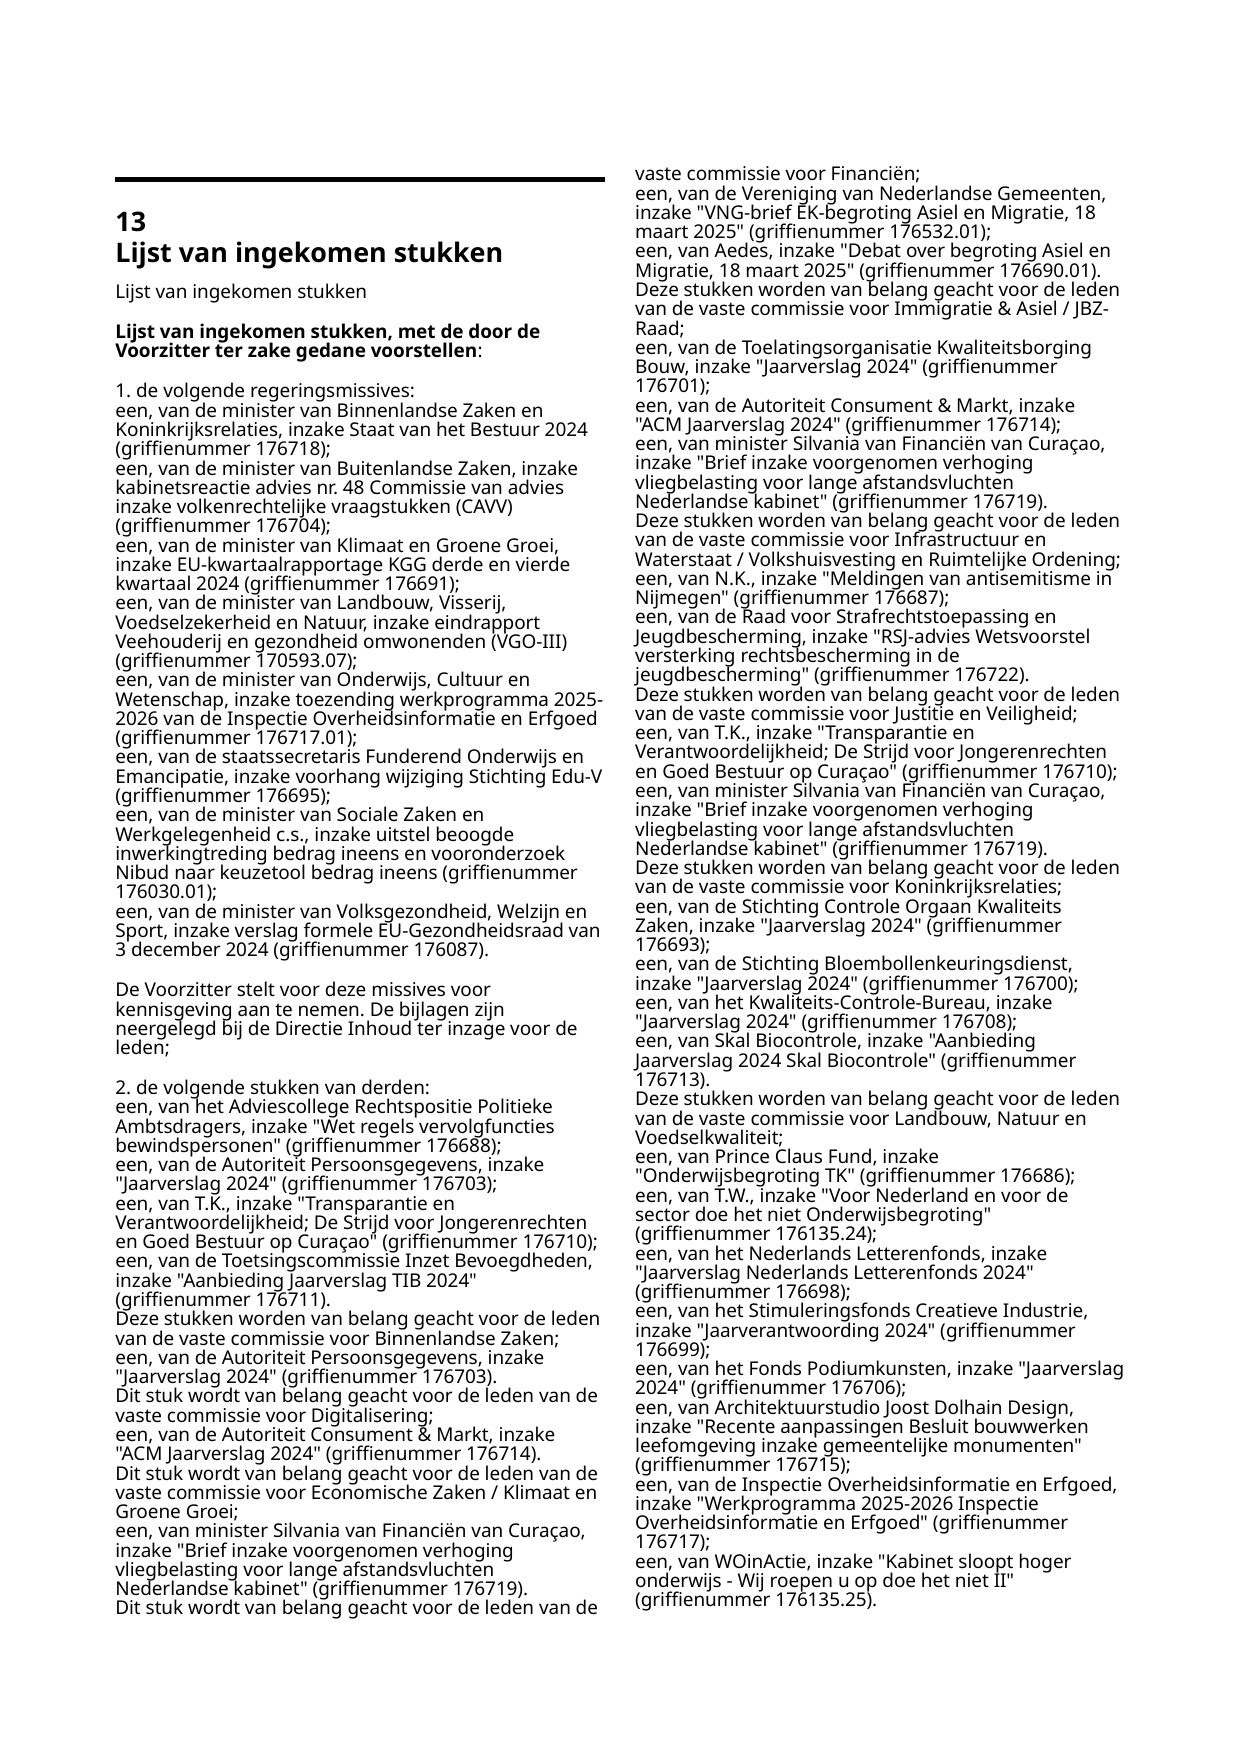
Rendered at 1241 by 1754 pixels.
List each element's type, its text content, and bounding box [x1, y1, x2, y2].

text een, van minister Silvania van Financiën van Curaçao, inzake "Brief inzake voorgenomen verhoging vliegbelasting voor lange afstandsvluchten Nederlandse kabinet" (griffienummer 176719). [115, 1522, 605, 1599]
text De Voorzitter stelt voor deze missives voor kennisgeving aan te nemen. De bijlagen zijn neergelegd bij de Directie Inhoud ter inzage voor de leden; [115, 981, 605, 1058]
text een, van de Autoriteit Persoonsgegevens, inzake "Jaarverslag 2024" (griffienummer 176703). [115, 1349, 605, 1387]
text een, van de minister van Binnenlandse Zaken en Koninkrijksrelaties, inzake Staat van het Bestuur 2024 (griffienummer 176718); [115, 402, 605, 459]
text een, van de minister van Klimaat en Groene Groei, inzake EU-kwartaalrapportage KGG derde en vierde kwartaal 2024 (griffienummer 176691); [115, 537, 605, 594]
text een, van de Stichting Controle Orgaan Kwaliteits Zaken, inzake "Jaarverslag 2024" (griffienummer 176693); [635, 898, 1125, 955]
text een, van de Inspectie Overheidsinformatie en Erfgoed, inzake "Werkprogramma 2025-2026 Inspectie Overheidsinformatie en Erfgoed" (griffienummer 176717); [635, 1476, 1125, 1553]
text Dit stuk wordt van belang geacht voor de leden van de [115, 1599, 605, 1619]
text 2. de volgende stukken van derden: [115, 1079, 605, 1098]
text een, van het Stimuleringsfonds Creatieve Industrie, inzake "Jaarverantwoording 2024" (griffienummer 176699); [635, 1302, 1125, 1360]
text een, van de Autoriteit Persoonsgegevens, inzake "Jaarverslag 2024" (griffienummer 176703); [115, 1156, 605, 1195]
text Deze stukken worden van belang geacht voor de leden van de vaste commissie voor Koninkrijksrelaties; [635, 859, 1125, 898]
text een, van de minister van Volksgezondheid, Welzijn en Sport, inzake verslag formele EU-Gezondheidsraad van 3 december 2024 (griffienummer 176087). [115, 903, 605, 961]
text een, van Aedes, inzake "Debat over begroting Asiel en Migratie, 18 maart 2025" (griffienummer 176690.01). [635, 242, 1125, 281]
text een, van de Toetsingscommissie Inzet Bevoegdheden, inzake "Aanbieding Jaarverslag TIB 2024" (griffienummer 176711). [115, 1252, 605, 1310]
text Deze stukken worden van belang geacht voor de leden van de vaste commissie voor Infrastructuur en Waterstaat / Volkshuisvesting en Ruimtelijke Ordening; [635, 512, 1125, 570]
text een, van de Autoriteit Consument & Markt, inzake "ACM Jaarverslag 2024" (griffienummer 176714); [635, 397, 1125, 435]
text vaste commissie voor Financiën; [635, 165, 1125, 184]
text een, van N.K., inzake "Meldingen van antisemitisme in Nijmegen" (griffienummer 176687); [635, 570, 1125, 608]
text een, van het Kwaliteits-Controle-Bureau, inzake "Jaarverslag 2024" (griffienummer 176708); [635, 994, 1125, 1032]
text een, van minister Silvania van Financiën van Curaçao, inzake "Brief inzake voorgenomen verhoging vliegbelasting voor lange afstandsvluchten Nederlandse kabinet" (griffienummer 176719). [635, 435, 1125, 512]
text een, van minister Silvania van Financiën van Curaçao, inzake "Brief inzake voorgenomen verhoging vliegbelasting voor lange afstandsvluchten Nederlandse kabinet" (griffienummer 176719). [635, 782, 1125, 859]
text een, van T.K., inzake "Transparantie en Verantwoordelijkheid; De Strijd voor Jongerenrechten en Goed Bestuur op Curaçao" (griffienummer 176710); [115, 1195, 605, 1252]
text een, van Prince Claus Fund, inzake "Onderwijsbegroting TK" (griffienummer 176686); [635, 1148, 1125, 1187]
text een, van de Vereniging van Nederlandse Gemeenten, inzake "VNG-brief EK-begroting Asiel en Migratie, 18 maart 2025" (griffienummer 176532.01); [635, 184, 1125, 242]
text een, van de minister van Landbouw, Visserij, Voedselzekerheid en Natuur, inzake eindrapport Veehouderij en gezondheid omwonenden (VGO-III) (griffienummer 170593.07); [115, 594, 605, 671]
text een, van Architektuurstudio Joost Dolhain Design, inzake "Recente aanpassingen Besluit bouwwerken leefomgeving inzake gemeentelijke monumenten" (griffienummer 176715); [635, 1399, 1125, 1476]
text een, van de minister van Buitenlandse Zaken, inzake kabinetsreactie advies nr. 48 Commissie van advies inzake volkenrechtelijke vraagstukken (CAVV) (griffienummer 176704); [115, 459, 605, 537]
text Deze stukken worden van belang geacht voor de leden van de vaste commissie voor Justitie en Veiligheid; [635, 686, 1125, 724]
text Deze stukken worden van belang geacht voor de leden van de vaste commissie voor Landbouw, Natuur en Voedselkwaliteit; [635, 1090, 1125, 1148]
text Lijst van ingekomen stukken [115, 283, 605, 302]
text een, van de Toelatingsorganisatie Kwaliteitsborging Bouw, inzake "Jaarverslag 2024" (griffienummer 176701); [635, 339, 1125, 397]
text een, van het Fonds Podiumkunsten, inzake "Jaarverslag 2024" (griffienummer 176706); [635, 1360, 1125, 1399]
text Deze stukken worden van belang geacht voor de leden van de vaste commissie voor Binnenlandse Zaken; [115, 1310, 605, 1349]
text een, van de Autoriteit Consument & Markt, inzake "ACM Jaarverslag 2024" (griffienummer 176714). [115, 1426, 605, 1464]
text Dit stuk wordt van belang geacht voor de leden van de vaste commissie voor Digitalisering; [115, 1387, 605, 1426]
text een, van T.W., inzake "Voor Nederland en voor de sector doe het niet Onderwijsbegroting" (griffienummer 176135.24); [635, 1187, 1125, 1244]
text een, van de Stichting Bloembollenkeuringsdienst, inzake "Jaarverslag 2024" (griffienummer 176700); [635, 955, 1125, 994]
text 13 [115, 203, 605, 239]
text Lijst van ingekomen stukken [115, 239, 605, 283]
text een, van de Raad voor Strafrechtstoepassing en Jeugdbescherming, inzake "RSJ-advies Wetsvoorstel versterking rechtsbescherming in de jeugdbescherming" (griffienummer 176722). [635, 608, 1125, 686]
text 1. de volgende regeringsmissives: [115, 382, 605, 402]
text Dit stuk wordt van belang geacht voor de leden van de vaste commissie voor Economische Zaken / Klimaat en Groene Groei; [115, 1464, 605, 1522]
text een, van WOinActie, inzake "Kabinet sloopt hoger onderwijs - Wij roepen u op doe het niet II" (griffienummer 176135.25). [635, 1553, 1125, 1611]
text een, van T.K., inzake "Transparantie en Verantwoordelijkheid; De Strijd voor Jongerenrechten en Goed Bestuur op Curaçao" (griffienummer 176710); [635, 724, 1125, 782]
text een, van de minister van Onderwijs, Cultuur en Wetenschap, inzake toezending werkprogramma 2025-2026 van de Inspectie Overheidsinformatie en Erfgoed (griffienummer 176717.01); [115, 671, 605, 748]
text Deze stukken worden van belang geacht voor de leden van de vaste commissie voor Immigratie & Asiel / JBZ-Raad; [635, 281, 1125, 339]
text een, van de staatssecretaris Funderend Onderwijs en Emancipatie, inzake voorhang wijziging Stichting Edu-V (griffienummer 176695); [115, 748, 605, 806]
text een, van het Adviescollege Rechtspositie Politieke Ambtsdragers, inzake "Wet regels vervolgfuncties bewindspersonen" (griffienummer 176688); [115, 1098, 605, 1156]
text een, van de minister van Sociale Zaken en Werkgelegenheid c.s., inzake uitstel beoogde inwerkingtreding bedrag ineens en vooronderzoek Nibud naar keuzetool bedrag ineens (griffienummer 176030.01); [115, 806, 605, 903]
text een, van Skal Biocontrole, inzake "Aanbieding Jaarverslag 2024 Skal Biocontrole" (griffienummer 176713). [635, 1032, 1125, 1090]
text een, van het Nederlands Letterenfonds, inzake "Jaarverslag Nederlands Letterenfonds 2024" (griffienummer 176698); [635, 1244, 1125, 1302]
text Lijst van ingekomen stukken, met de door de Voorzitter ter zake gedane voorstellen: [115, 323, 605, 362]
